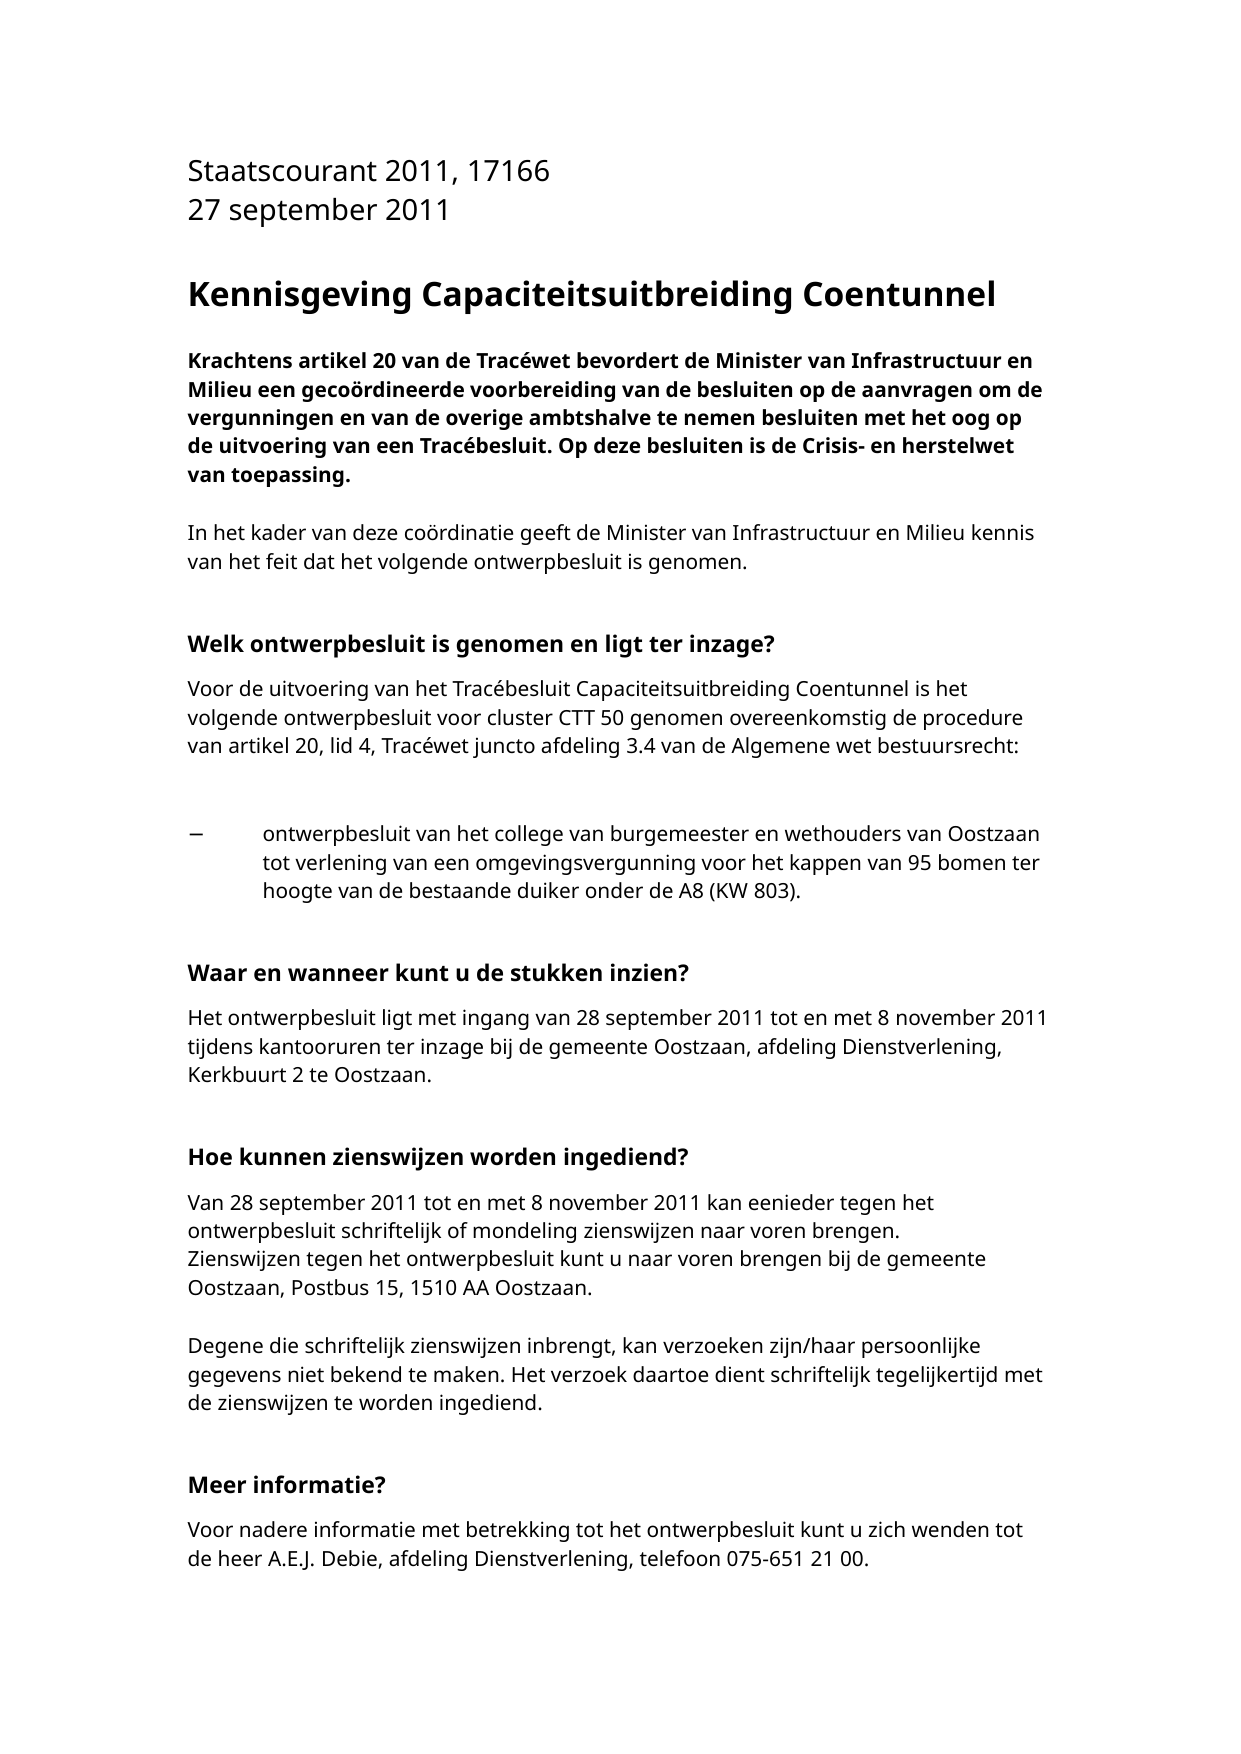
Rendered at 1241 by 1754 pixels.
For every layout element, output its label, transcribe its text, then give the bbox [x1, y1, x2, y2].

text Zienswijzen tegen het ontwerpbesluit kunt u naar voren brengen bij de gemeente Oostzaan, Postbus 15, 1510 AA Oostzaan. [187, 1244, 1053, 1301]
text Voor de uitvoering van het Tracébesluit Capaciteitsuitbreiding Coentunnel is het volgende ontwerpbesluit voor cluster CTT 50 genomen overeenkomstig de procedure van artikel 20, lid 4, Tracéwet juncto afdeling 3.4 van de Algemene wet bestuursrecht: [187, 674, 1053, 759]
subtitle Waar en wanneer kunt u de stukken inzien? [187, 957, 1053, 988]
text Staatscourant 2011, 17166 [187, 150, 1053, 190]
list ontwerpbesluit van het college van burgemeester en wethouders van Oostzaan tot verlening van een omgevingsvergunning voor het kappen van 95 bomen ter hoogte van de bestaande duiker onder de A8 (KW 803). [187, 819, 1053, 905]
text Voor nadere informatie met betrekking tot het ontwerpbesluit kunt u zich wenden tot de heer A.E.J. Debie, afdeling Dienstverlening, telefoon 075-651 21 00. [187, 1515, 1053, 1572]
subtitle Meer informatie? [187, 1469, 1053, 1500]
text 27 september 2011 [187, 190, 1053, 229]
text Van 28 september 2011 tot en met 8 november 2011 kan eenieder tegen het ontwerpbesluit schriftelijk of mondeling zienswijzen naar voren brengen. [187, 1188, 1053, 1244]
text In het kader van deze coördinatie geeft de Minister van Infrastructuur en Milieu kennis van het feit dat het volgende ontwerpbesluit is genomen. [187, 518, 1053, 575]
subtitle Welk ontwerpbesluit is genomen en ligt ter inzage? [187, 628, 1053, 659]
text Degene die schriftelijk zienswijzen inbrengt, kan verzoeken zijn/haar persoonlijke gegevens niet bekend te maken. Het verzoek daartoe dient schriftelijk tegelijkertijd met de zienswijzen te worden ingediend. [187, 1331, 1053, 1417]
subtitle Hoe kunnen zienswijzen worden ingediend? [187, 1141, 1053, 1173]
subtitle Kennisgeving Capaciteitsuitbreiding Coentunnel [187, 271, 1053, 316]
text Krachtens artikel 20 van de Tracéwet bevordert de Minister van Infrastructuur en Milieu een gecoördineerde voorbereiding van de besluiten op de aanvragen om de vergunningen en van de overige ambtshalve te nemen besluiten met het oog op de uitvoering van een Tracébesluit. Op deze besluiten is de Crisis- en herstelwet van toepassing. [187, 346, 1053, 488]
text Het ontwerpbesluit ligt met ingang van 28 september 2011 tot en met 8 november 2011 tijdens kantooruren ter inzage bij de gemeente Oostzaan, afdeling Dienstverlening, Kerkbuurt 2 te Oostzaan. [187, 1003, 1053, 1089]
